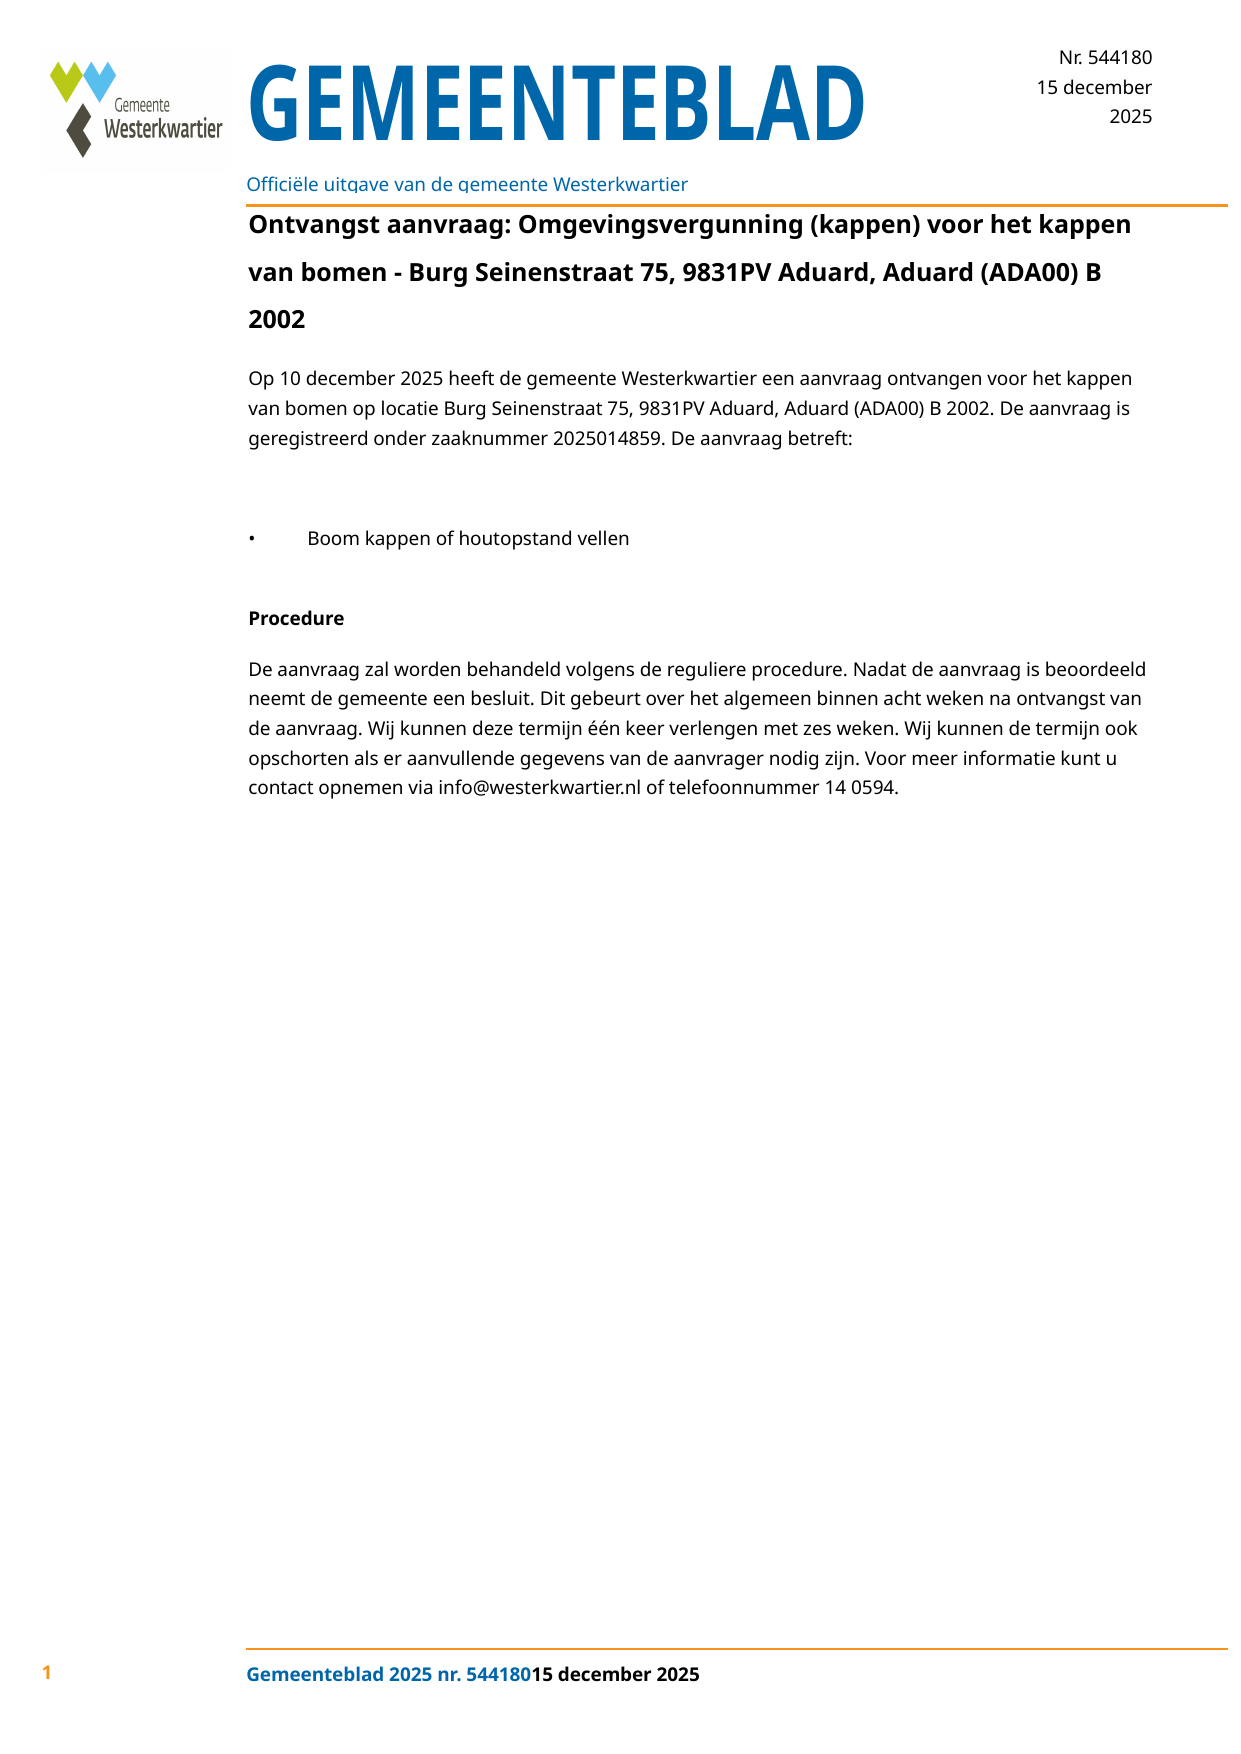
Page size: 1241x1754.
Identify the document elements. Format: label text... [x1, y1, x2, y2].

text Procedure [248, 606, 1152, 631]
text Op 10 december 2025 heeft de gemeente Westerkwartier een aanvraag ontvangen voor het kappen van bomen op locatie Burg Seinenstraat 75, 9831PV Aduard, Aduard (ADA00) B 2002. De aanvraag is geregistreerd onder zaaknummer 2025014859. De aanvraag betreft: [248, 366, 1152, 450]
text De aanvraag zal worden behandeld volgens de reguliere procedure. Nadat de aanvraag is beoordeeld neemt de gemeente een besluit. Dit gebeurt over het algemeen binnen acht weken na ontvangst van de aanvraag. Wij kunnen deze termijn één keer verlengen met zes weken. Wij kunnen de termijn ook opschorten als er aanvullende gegevens van de aanvrager nodig zijn. Voor meer informatie kunt u contact opnemen via info@westerkwartier.nl of telefoonnummer 14 0594. [248, 656, 1152, 800]
text Ontvangst aanvraag: Omgevingsvergunning (kappen) voor het kappen van bomen - Burg Seinenstraat 75, 9831PV Aduard, Aduard (ADA00) B 2002 [248, 207, 1152, 336]
list Boom kappen of houtopstand vellen [248, 526, 1152, 551]
picture [41, 47, 231, 172]
